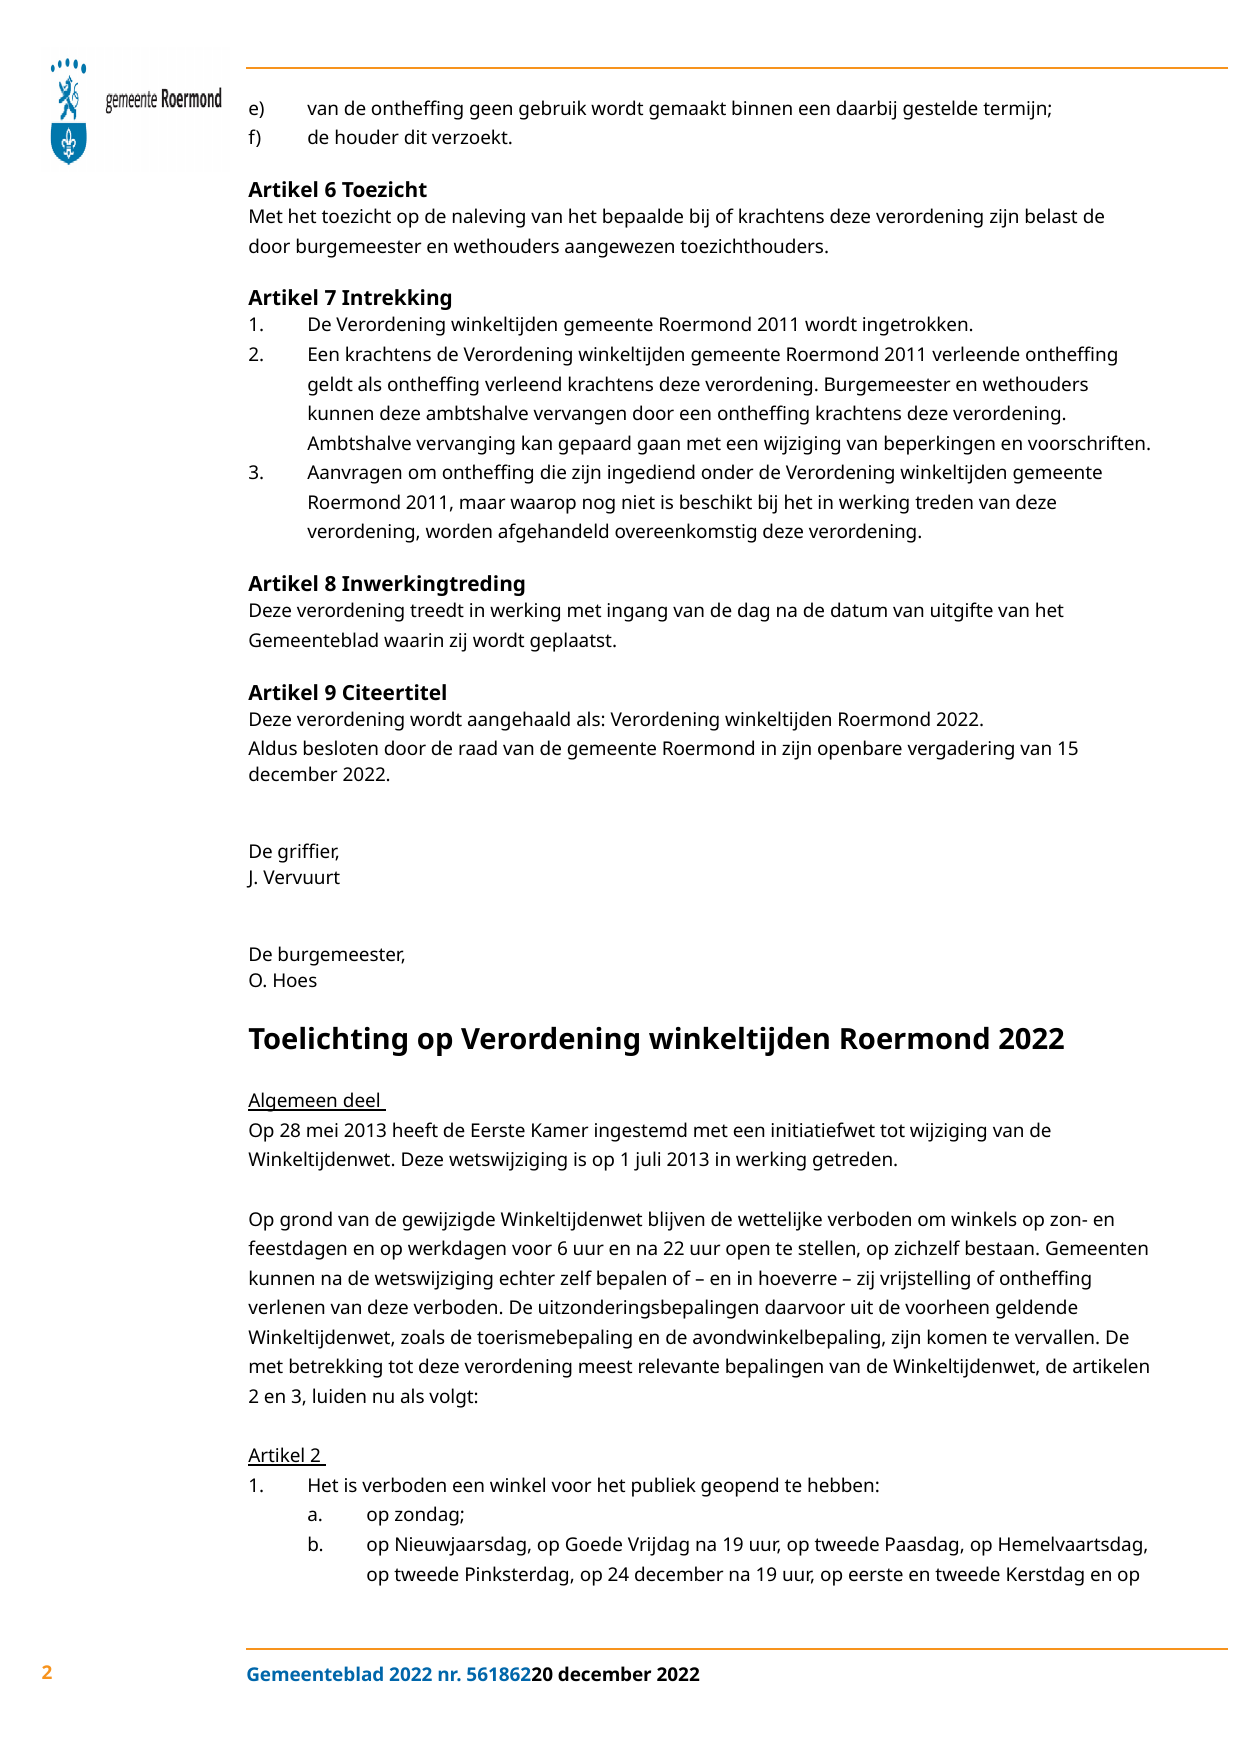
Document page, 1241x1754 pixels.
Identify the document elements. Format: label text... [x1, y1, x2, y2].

text Artikel 8 Inwerkingtreding [248, 569, 1152, 598]
text Artikel 6 Toezicht [248, 175, 1152, 203]
text Aldus besloten door de raad van de gemeente Roermond in zijn openbare vergadering van 15 december 2022. [248, 736, 1152, 787]
text De griffier, [248, 838, 1152, 864]
list op zondag; [307, 1502, 1152, 1527]
list Het is verboden een winkel voor het publiek geopend te hebben: [248, 1472, 1152, 1498]
text De burgemeester, [248, 941, 1152, 967]
text Artikel 9 Citeertitel [248, 678, 1152, 706]
picture [41, 47, 231, 172]
text Met het toezicht op de naleving van het bepaalde bij of krachtens deze verordening zijn belast de door burgemeester en wethouders aangewezen toezichthouders. [248, 203, 1152, 258]
text Deze verordening treedt in werking met ingang van de dag na de datum van uitgifte van het Gemeenteblad waarin zij wordt geplaatst. [248, 598, 1152, 653]
text Artikel 7 Intrekking [248, 283, 1152, 312]
list De Verordening winkeltijden gemeente Roermond 2011 wordt ingetrokken. [248, 312, 1152, 337]
text Op grond van de gewijzigde Winkeltijdenwet blijven de wettelijke verboden om winkels op zon- en feestdagen en op werkdagen voor 6 uur en na 22 uur open te stellen, op zichzelf bestaan. Gemeenten kunnen na de wetswijziging echter zelf bepalen of – en in hoeverre – zij vrijstelling of ontheffing verlenen van deze verboden. De uitzonderingsbepalingen daarvoor uit de voorheen geldende Winkeltijdenwet, zoals de toerismebepaling en de avondwinkelbepaling, zijn komen te vervallen. De met betrekking tot deze verordening meest relevante bepalingen van de Winkeltijdenwet, de artikelen 2 en 3, luiden nu als volgt: [248, 1206, 1152, 1409]
list op Nieuwjaarsdag, op Goede Vrijdag na 19 uur, op tweede Paasdag, op Hemelvaartsdag, op tweede Pinksterdag, op 24 december na 19 uur, op eerste en tweede Kerstdag en op [307, 1531, 1152, 1587]
list Een krachtens de Verordening winkeltijden gemeente Roermond 2011 verleende ontheffing geldt als ontheffing verleend krachtens deze verordening. Burgemeester en wethouders kunnen deze ambtshalve vervangen door een ontheffing krachtens deze verordening. Ambtshalve vervanging kan gepaard gaan met een wijziging van beperkingen en voorschriften. [248, 341, 1152, 456]
text Deze verordening wordt aangehaald als: Verordening winkeltijden Roermond 2022. [248, 706, 1152, 732]
text Algemeen deel [248, 1087, 1152, 1113]
text Op 28 mei 2013 heeft de Eerste Kamer ingestemd met een initiatiefwet tot wijziging van de Winkeltijdenwet. Deze wetswijziging is op 1 juli 2013 in werking getreden. [248, 1117, 1152, 1172]
list de houder dit verzoekt. [248, 124, 1152, 150]
text Toelichting op Verordening winkeltijden Roermond 2022 [248, 1019, 1152, 1058]
text J. Vervuurt [248, 864, 1152, 890]
text O. Hoes [248, 967, 1152, 993]
text Artikel 2 [248, 1442, 1152, 1468]
list Aanvragen om ontheffing die zijn ingediend onder de Verordening winkeltijden gemeente Roermond 2011, maar waarop nog niet is beschikt bij het in werking treden van deze verordening, worden afgehandeld overeenkomstig deze verordening. [248, 459, 1152, 544]
list van de ontheffing geen gebruik wordt gemaakt binnen een daarbij gestelde termijn; [248, 95, 1152, 121]
